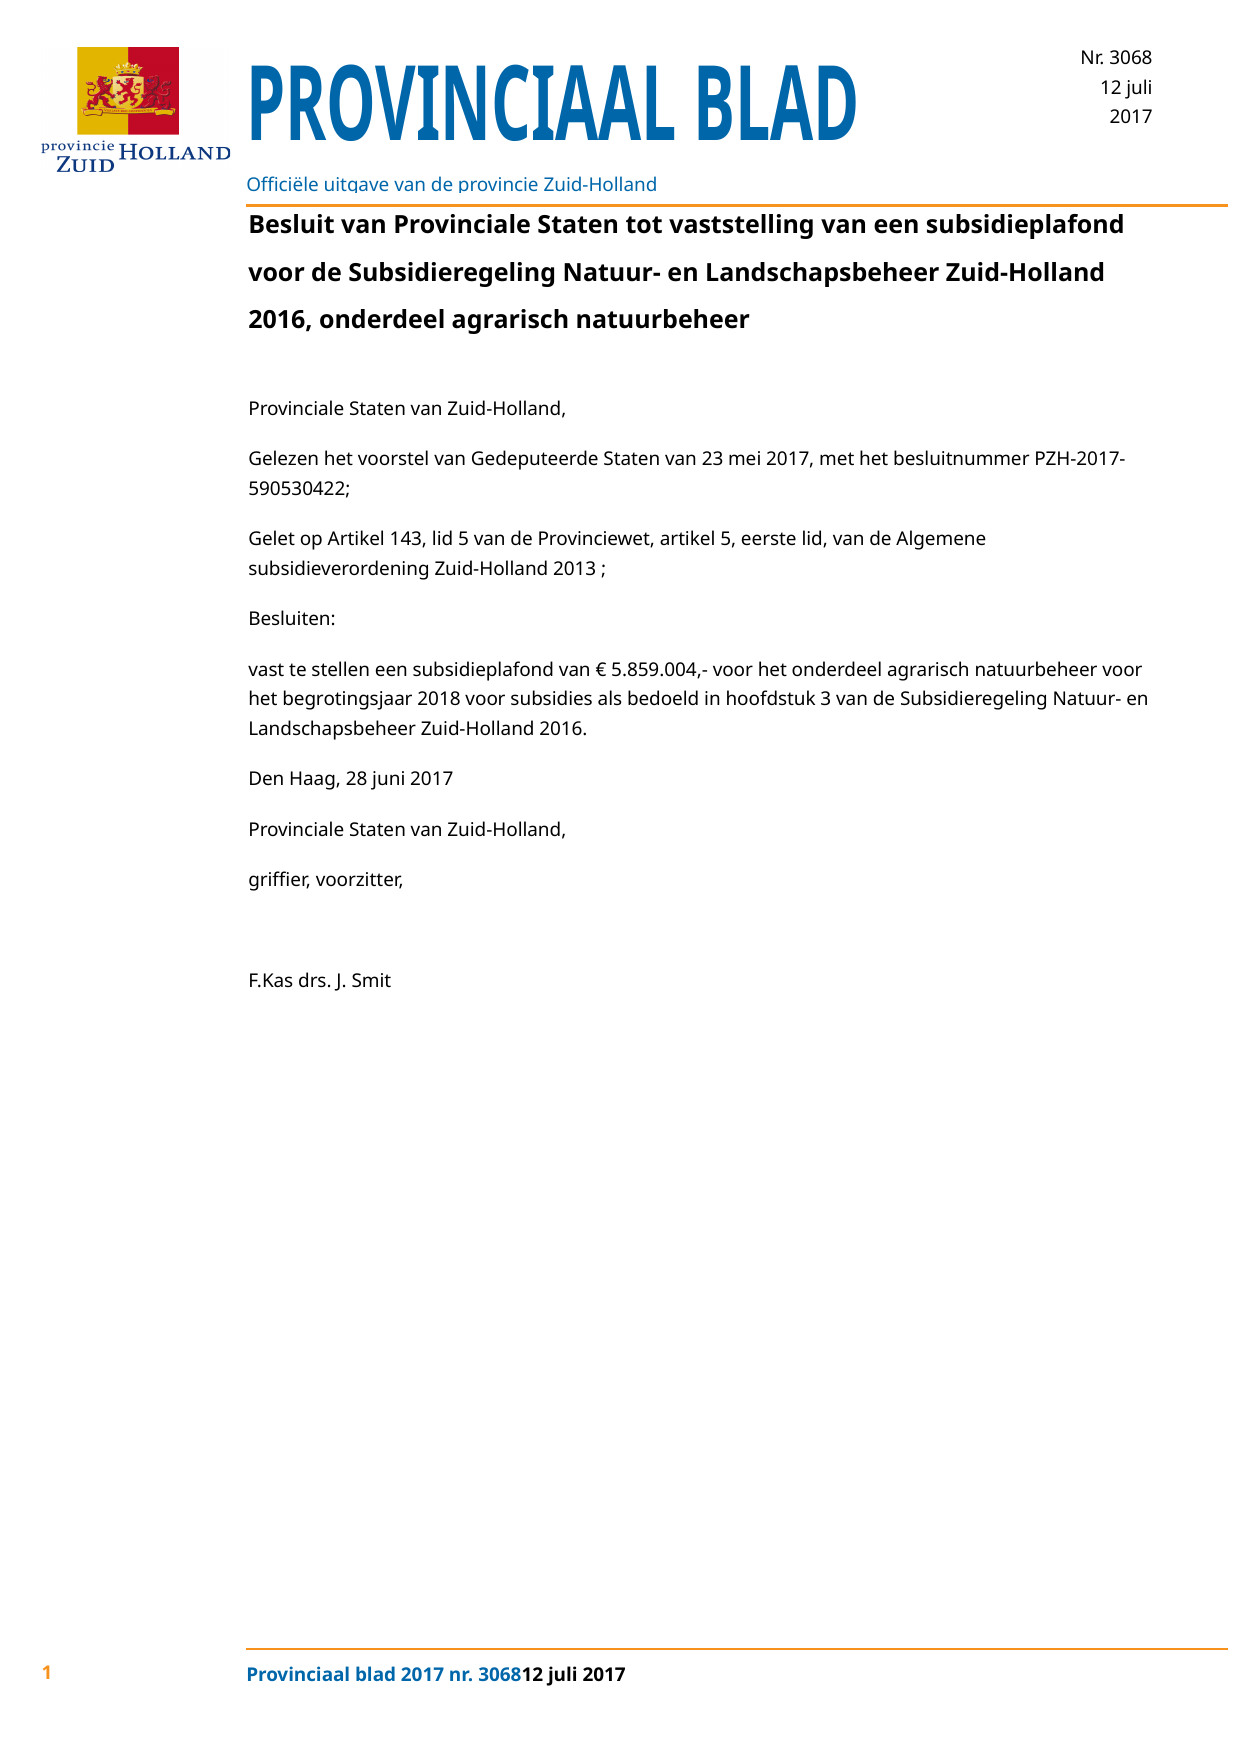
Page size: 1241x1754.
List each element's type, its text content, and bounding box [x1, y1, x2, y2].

text F.Kas drs. J. Smit [248, 967, 1152, 993]
text griffier, voorzitter, [248, 866, 1152, 892]
picture [41, 47, 231, 172]
text Provinciale Staten van Zuid-Holland, [248, 395, 1152, 421]
text Den Haag, 28 juni 2017 [248, 766, 1152, 791]
text Besluiten: [248, 606, 1152, 631]
text vast te stellen een subsidieplafond van € 5.859.004,- voor het onderdeel agrarisch natuurbeheer voor het begrotingsjaar 2018 voor subsidies als bedoeld in hoofdstuk 3 van de Subsidieregeling Natuur- en Landschapsbeheer Zuid-Holland 2016. [248, 656, 1152, 741]
text Gelet op Artikel 143, lid 5 van de Provinciewet, artikel 5, eerste lid, van de Algemene subsidieverordening Zuid-Holland 2013 ; [248, 526, 1152, 581]
text Besluit van Provinciale Staten tot vaststelling van een subsidieplafond voor de Subsidieregeling Natuur- en Landschapsbeheer Zuid-Holland 2016, onderdeel agrarisch natuurbeheer [248, 207, 1152, 336]
text Provinciale Staten van Zuid-Holland, [248, 816, 1152, 842]
text Gelezen het voorstel van Gedeputeerde Staten van 23 mei 2017, met het besluitnummer PZH-2017-590530422; [248, 446, 1152, 501]
